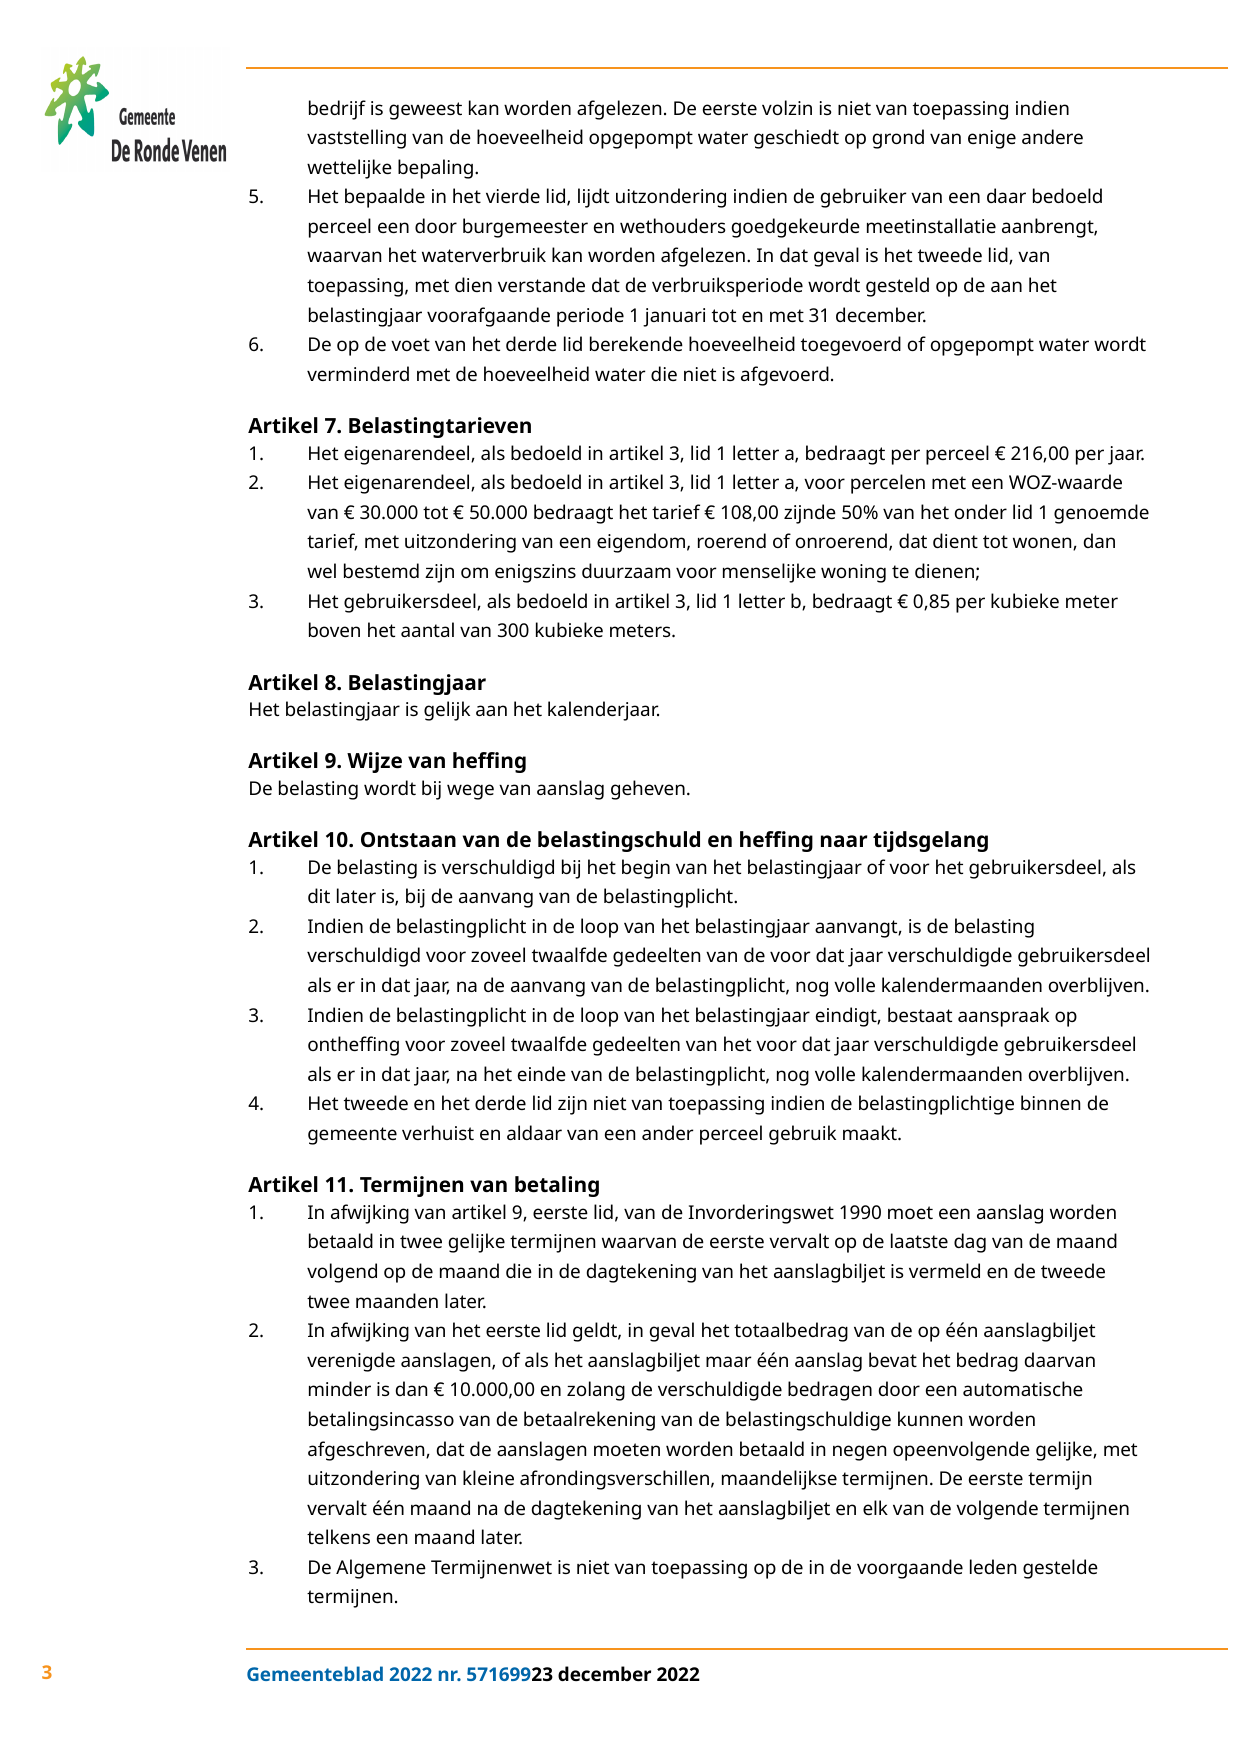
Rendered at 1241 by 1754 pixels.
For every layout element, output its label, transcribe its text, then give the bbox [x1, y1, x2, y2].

list De op de voet van het derde lid berekende hoeveelheid toegevoerd of opgepompt water wordt verminderd met de hoeveelheid water die niet is afgevoerd. [248, 331, 1152, 387]
list In afwijking van artikel 9, eerste lid, van de Invorderingswet 1990 moet een aanslag worden betaald in twee gelijke termijnen waarvan de eerste vervalt op de laatste dag van de maand volgend op de maand die in de dagtekening van het aanslagbiljet is vermeld en de tweede twee maanden later. [248, 1199, 1152, 1313]
list Het bepaalde in het vierde lid, lijdt uitzondering indien de gebruiker van een daar bedoeld perceel een door burgemeester en wethouders goedgekeurde meetinstallatie aanbrengt, waarvan het waterverbruik kan worden afgelezen. In dat geval is het tweede lid, van toepassing, met dien verstande dat de verbruiksperiode wordt gesteld op de aan het belastingjaar voorafgaande periode 1 januari tot en met 31 december. [248, 183, 1152, 328]
text Artikel 8. Belastingjaar [248, 668, 1152, 696]
text Artikel 11. Termijnen van betaling [248, 1171, 1152, 1199]
list bedrijf is geweest kan worden afgelezen. De eerste volzin is niet van toepassing indien vaststelling van de hoeveelheid opgepompt water geschiedt op grond van enige andere wettelijke bepaling. [248, 95, 1152, 180]
list Het eigenarendeel, als bedoeld in artikel 3, lid 1 letter a, voor percelen met een WOZ-waarde van € 30.000 tot € 50.000 bedraagt het tarief € 108,00 zijnde 50% van het onder lid 1 genoemde tarief, met uitzondering van een eigendom, roerend of onroerend, dat dient tot wonen, dan wel bestemd zijn om enigszins duurzaam voor menselijke woning te dienen; [248, 469, 1152, 584]
list Het tweede en het derde lid zijn niet van toepassing indien de belastingplichtige binnen de gemeente verhuist en aldaar van een ander perceel gebruik maakt. [248, 1091, 1152, 1146]
list De belasting is verschuldigd bij het begin van het belastingjaar of voor het gebruikersdeel, als dit later is, bij de aanvang van de belastingplicht. [248, 854, 1152, 909]
text Artikel 9. Wijze van heffing [248, 747, 1152, 775]
list Het gebruikersdeel, als bedoeld in artikel 3, lid 1 letter b, bedraagt € 0,85 per kubieke meter boven het aantal van 300 kubieke meters. [248, 588, 1152, 643]
text Het belastingjaar is gelijk aan het kalenderjaar. [248, 696, 1152, 722]
list Indien de belastingplicht in de loop van het belastingjaar aanvangt, is de belasting verschuldigd voor zoveel twaalfde gedeelten van de voor dat jaar verschuldigde gebruikersdeel als er in dat jaar, na de aanvang van de belastingplicht, nog volle kalendermaanden overblijven. [248, 913, 1152, 998]
list De Algemene Termijnenwet is niet van toepassing op de in de voorgaande leden gestelde termijnen. [248, 1554, 1152, 1609]
list Het eigenarendeel, als bedoeld in artikel 3, lid 1 letter a, bedraagt per perceel € 216,00 per jaar. [248, 440, 1152, 466]
list In afwijking van het eerste lid geldt, in geval het totaalbedrag van de op één aanslagbiljet verenigde aanslagen, of als het aanslagbiljet maar één aanslag bevat het bedrag daarvan minder is dan € 10.000,00 en zolang de verschuldigde bedragen door een automatische betalingsincasso van de betaalrekening van de belastingschuldige kunnen worden afgeschreven, dat de aanslagen moeten worden betaald in negen opeenvolgende gelijke, met uitzondering van kleine afrondingsverschillen, maandelijkse termijnen. De eerste termijn vervalt één maand na de dagtekening van het aanslagbiljet en elk van de volgende termijnen telkens een maand later. [248, 1317, 1152, 1550]
text Artikel 7. Belastingtarieven [248, 411, 1152, 440]
text Artikel 10. Ontstaan van de belastingschuld en heffing naar tijdsgelang [248, 826, 1152, 854]
text De belasting wordt bij wege van aanslag geheven. [248, 775, 1152, 801]
picture [41, 47, 231, 172]
list Indien de belastingplicht in de loop van het belastingjaar eindigt, bestaat aanspraak op ontheffing voor zoveel twaalfde gedeelten van het voor dat jaar verschuldigde gebruikersdeel als er in dat jaar, na het einde van de belastingplicht, nog volle kalendermaanden overblijven. [248, 1002, 1152, 1087]
